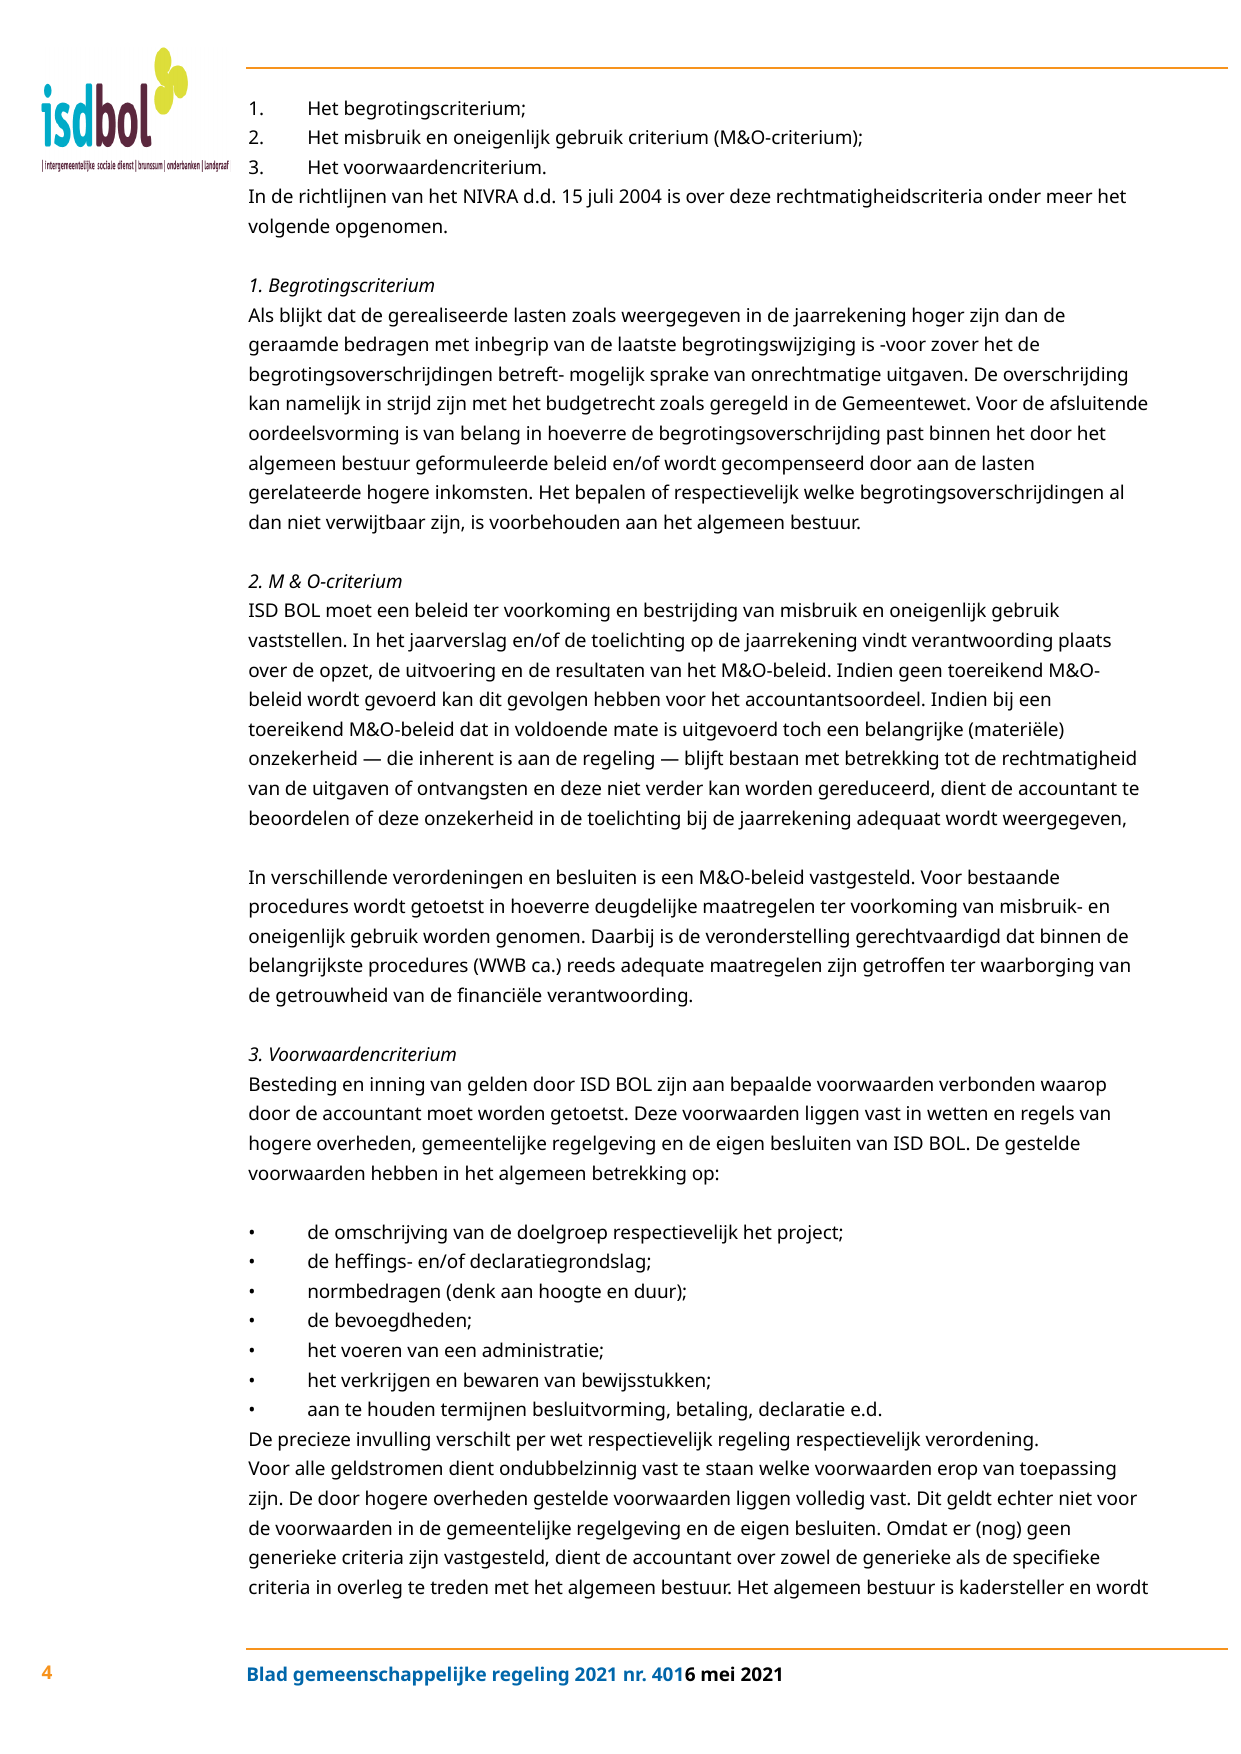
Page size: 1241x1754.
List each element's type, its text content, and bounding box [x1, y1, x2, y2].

list de omschrijving van de doelgroep respectievelijk het project; [248, 1219, 1152, 1245]
text ISD BOL moet een beleid ter voorkoming en bestrijding van misbruik en oneigenlijk gebruik vaststellen. In het jaarverslag en/of de toelichting op de jaarrekening vindt verantwoording plaats over de opzet, de uitvoering en de resultaten van het M&O-beleid. Indien geen toereikend M&O-beleid wordt gevoerd kan dit gevolgen hebben voor het accountantsoordeel. Indien bij een toereikend M&O-beleid dat in voldoende mate is uitgevoerd toch een belangrijke (materiële) onzekerheid — die inherent is aan de regeling — blijft bestaan met betrekking tot de rechtmatigheid van de uitgaven of ontvangsten en deze niet verder kan worden gereduceerd, dient de accountant te beoordelen of deze onzekerheid in de toelichting bij de jaarrekening adequaat wordt weergegeven, [248, 598, 1152, 831]
list Het begrotingscriterium; [248, 95, 1152, 121]
text 3. Voorwaardencriterium [248, 1041, 1152, 1067]
text Besteding en inning van gelden door ISD BOL zijn aan bepaalde voorwaarden verbonden waarop door de accountant moet worden getoetst. Deze voorwaarden liggen vast in wetten en regels van hogere overheden, gemeentelijke regelgeving en de eigen besluiten van ISD BOL. De gestelde voorwaarden hebben in het algemeen betrekking op: [248, 1071, 1152, 1186]
text In de richtlijnen van het NIVRA d.d. 15 juli 2004 is over deze rechtmatigheidscriteria onder meer het volgende opgenomen. [248, 183, 1152, 239]
list normbedragen (denk aan hoogte en duur); [248, 1278, 1152, 1304]
text 2. M & O-criterium [248, 568, 1152, 594]
list aan te houden termijnen besluitvorming, betaling, declaratie e.d. [248, 1396, 1152, 1422]
list Het misbruik en oneigenlijk gebruik criterium (M&O-criterium); [248, 124, 1152, 150]
text In verschillende verordeningen en besluiten is een M&O-beleid vastgesteld. Voor bestaande procedures wordt getoetst in hoeverre deugdelijke maatregelen ter voorkoming van misbruik- en oneigenlijk gebruik worden genomen. Daarbij is de veronderstelling gerechtvaardigd dat binnen de belangrijkste procedures (WWB ca.) reeds adequate maatregelen zijn getroffen ter waarborging van de getrouwheid van de financiële verantwoording. [248, 864, 1152, 1008]
text 1. Begrotingscriterium [248, 272, 1152, 298]
list de bevoegdheden; [248, 1308, 1152, 1333]
text Voor alle geldstromen dient ondubbelzinnig vast te staan welke voorwaarden erop van toepassing zijn. De door hogere overheden gestelde voorwaarden liggen volledig vast. Dit geldt echter niet voor de voorwaarden in de gemeentelijke regelgeving en de eigen besluiten. Omdat er (nog) geen generieke criteria zijn vastgesteld, dient de accountant over zowel de generieke als de specifieke criteria in overleg te treden met het algemeen bestuur. Het algemeen bestuur is kadersteller en wordt [248, 1456, 1152, 1600]
list het voeren van een administratie; [248, 1337, 1152, 1363]
list de heffings- en/of declaratiegrondslag; [248, 1248, 1152, 1274]
picture [41, 47, 231, 172]
list Het voorwaardencriterium. [248, 154, 1152, 180]
text De precieze invulling verschilt per wet respectievelijk regeling respectievelijk verordening. [248, 1426, 1152, 1452]
text Als blijkt dat de gerealiseerde lasten zoals weergegeven in de jaarrekening hoger zijn dan de geraamde bedragen met inbegrip van de laatste begrotingswijziging is -voor zover het de begrotingsoverschrijdingen betreft- mogelijk sprake van onrechtmatige uitgaven. De overschrijding kan namelijk in strijd zijn met het budgetrecht zoals geregeld in de Gemeentewet. Voor de afsluitende oordeelsvorming is van belang in hoeverre de begrotingsoverschrijding past binnen het door het algemeen bestuur geformuleerde beleid en/of wordt gecompenseerd door aan de lasten gerelateerde hogere inkomsten. Het bepalen of respectievelijk welke begrotingsoverschrijdingen al dan niet verwijtbaar zijn, is voorbehouden aan het algemeen bestuur. [248, 302, 1152, 535]
list het verkrijgen en bewaren van bewijsstukken; [248, 1367, 1152, 1393]
